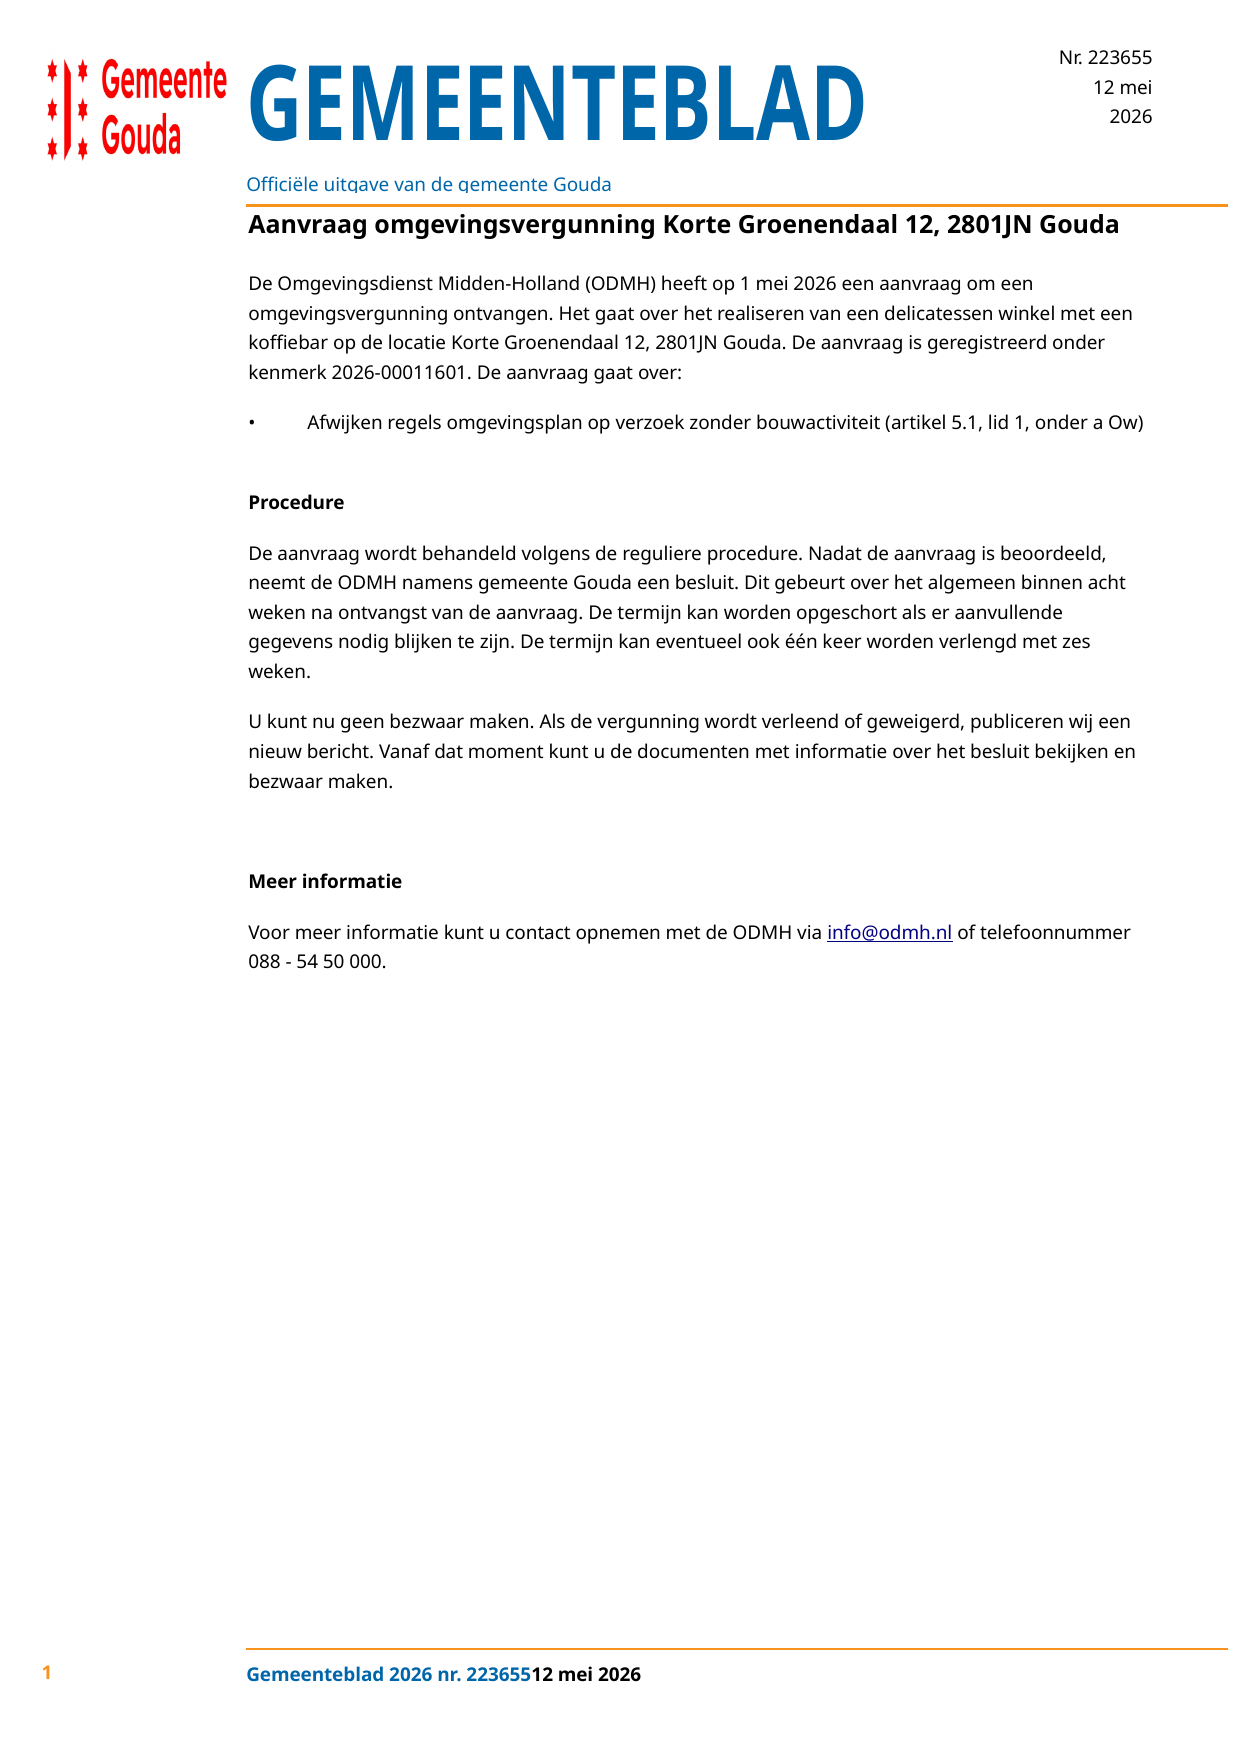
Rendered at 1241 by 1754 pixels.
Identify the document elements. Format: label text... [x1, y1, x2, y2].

text De aanvraag wordt behandeld volgens de reguliere procedure. Nadat de aanvraag is beoordeeld, neemt de ODMH namens gemeente Gouda een besluit. Dit gebeurt over het algemeen binnen acht weken na ontvangst van de aanvraag. De termijn kan worden opgeschort als er aanvullende gegevens nodig blijken te zijn. De termijn kan eventueel ook één keer worden verlengd met zes weken. [248, 540, 1152, 684]
text De Omgevingsdienst Midden-Holland (ODMH) heeft op 1 mei 2026 een aanvraag om een omgevingsvergunning ontvangen. Het gaat over het realiseren van een delicatessen winkel met een koffiebar op de locatie Korte Groenendaal 12, 2801JN Gouda. De aanvraag is geregistreerd onder kenmerk 2026-00011601. De aanvraag gaat over: [248, 270, 1152, 385]
text Voor meer informatie kunt u contact opnemen met de ODMH via info@odmh.nl of telefoonnummer 088 - 54 50 000. [248, 919, 1152, 974]
text Aanvraag omgevingsvergunning Korte Groenendaal 12, 2801JN Gouda [248, 207, 1152, 241]
text Procedure [248, 489, 1152, 515]
picture [41, 47, 231, 172]
text Meer informatie [248, 869, 1152, 894]
text U kunt nu geen bezwaar maken. Als de vergunning wordt verleend of geweigerd, publiceren wij een nieuw bericht. Vanaf dat moment kunt u de documenten met informatie over het besluit bekijken en bezwaar maken. [248, 709, 1152, 793]
list Afwijken regels omgevingsplan op verzoek zonder bouwactiviteit (artikel 5.1, lid 1, onder a Ow) [248, 409, 1152, 435]
